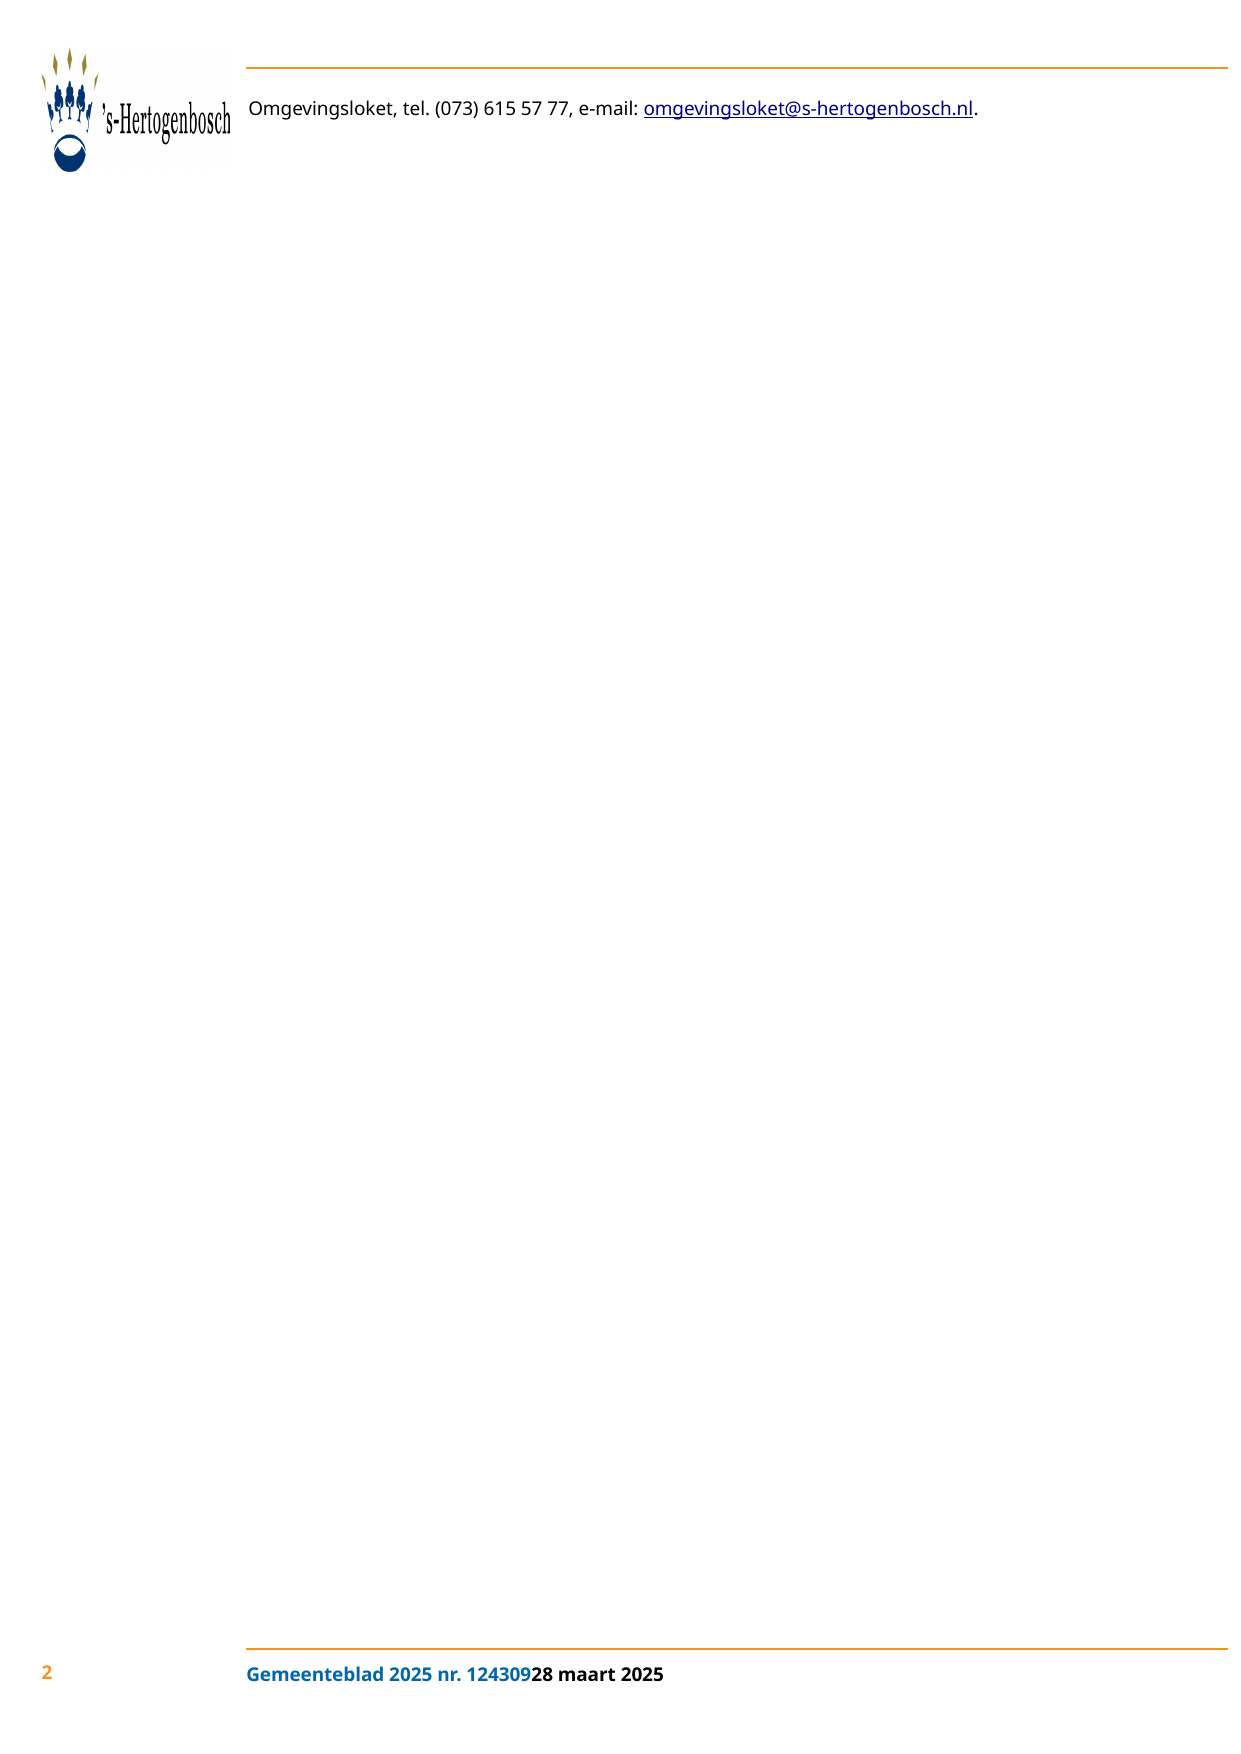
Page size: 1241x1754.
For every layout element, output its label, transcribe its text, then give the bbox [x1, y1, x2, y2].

text Omgevingsloket, tel. (073) 615 57 77, e-mail: omgevingsloket@s-hertogenbosch.nl. [248, 95, 1152, 121]
picture [41, 47, 231, 172]
